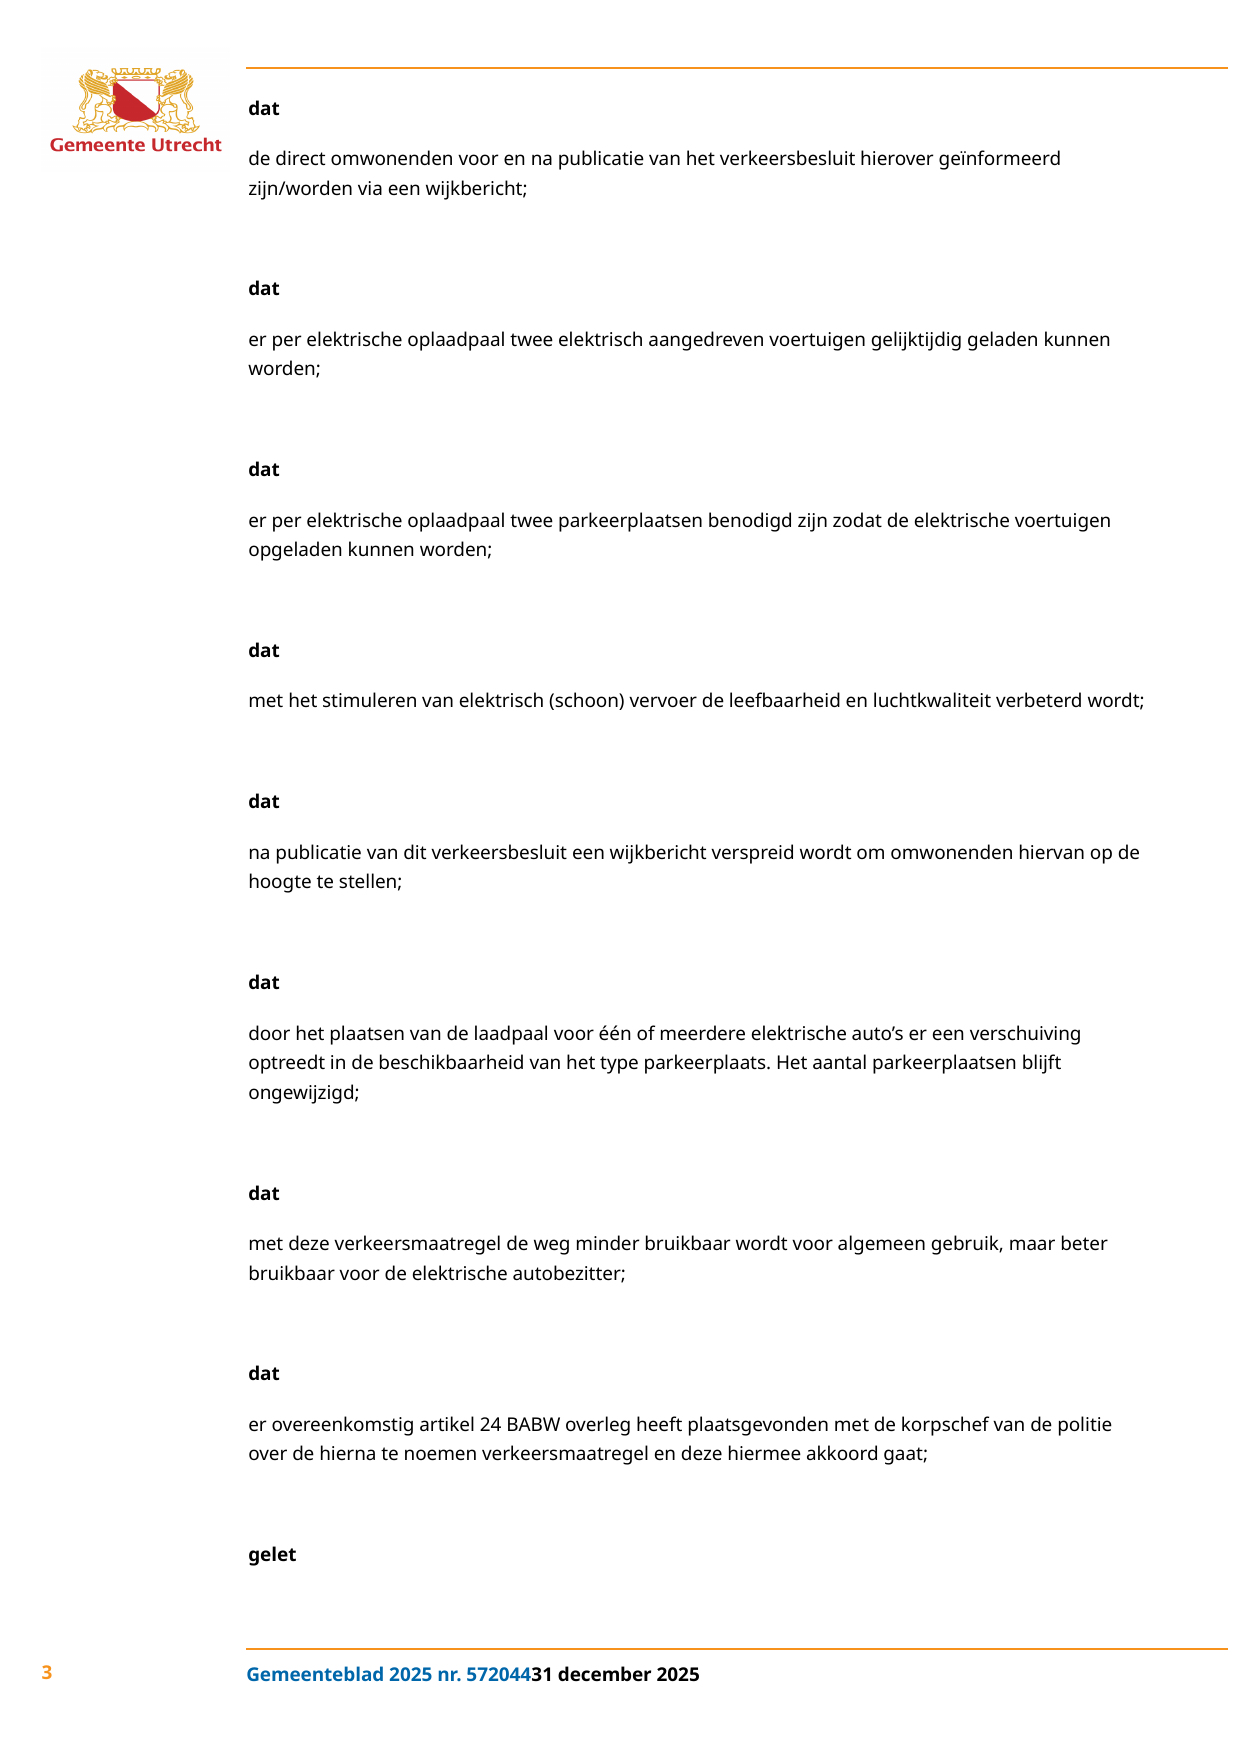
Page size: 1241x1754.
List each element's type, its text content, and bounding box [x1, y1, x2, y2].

text na publicatie van dit verkeersbesluit een wijkbericht verspreid wordt om omwonenden hiervan op de hoogte te stellen; [248, 839, 1152, 894]
text de direct omwonenden voor en na publicatie van het verkeersbesluit hierover geïnformeerd zijn/worden via een wijkbericht; [248, 145, 1152, 201]
text dat [248, 1361, 1152, 1386]
text er overeenkomstig artikel 24 BABW overleg heeft plaatsgevonden met de korpschef van de politie over de hierna te noemen verkeersmaatregel en deze hiermee akkoord gaat; [248, 1411, 1152, 1466]
text gelet [248, 1541, 1152, 1567]
text dat [248, 788, 1152, 814]
text er per elektrische oplaadpaal twee elektrisch aangedreven voertuigen gelijktijdig geladen kunnen worden; [248, 326, 1152, 381]
text er per elektrische oplaadpaal twee parkeerplaatsen benodigd zijn zodat de elektrische voertuigen opgeladen kunnen worden; [248, 507, 1152, 562]
text dat [248, 276, 1152, 301]
text dat [248, 1180, 1152, 1206]
text met deze verkeersmaatregel de weg minder bruikbaar wordt voor algemeen gebruik, maar beter bruikbaar voor de elektrische autobezitter; [248, 1230, 1152, 1286]
text dat [248, 637, 1152, 663]
picture [41, 47, 231, 172]
text dat [248, 456, 1152, 482]
text door het plaatsen van de laadpaal voor één of meerdere elektrische auto’s er een verschuiving optreedt in de beschikbaarheid van het type parkeerplaats. Het aantal parkeerplaatsen blijft ongewijzigd; [248, 1020, 1152, 1105]
text met het stimuleren van elektrisch (schoon) vervoer de leefbaarheid en luchtkwaliteit verbeterd wordt; [248, 688, 1152, 713]
text dat [248, 969, 1152, 995]
text dat [248, 95, 1152, 121]
